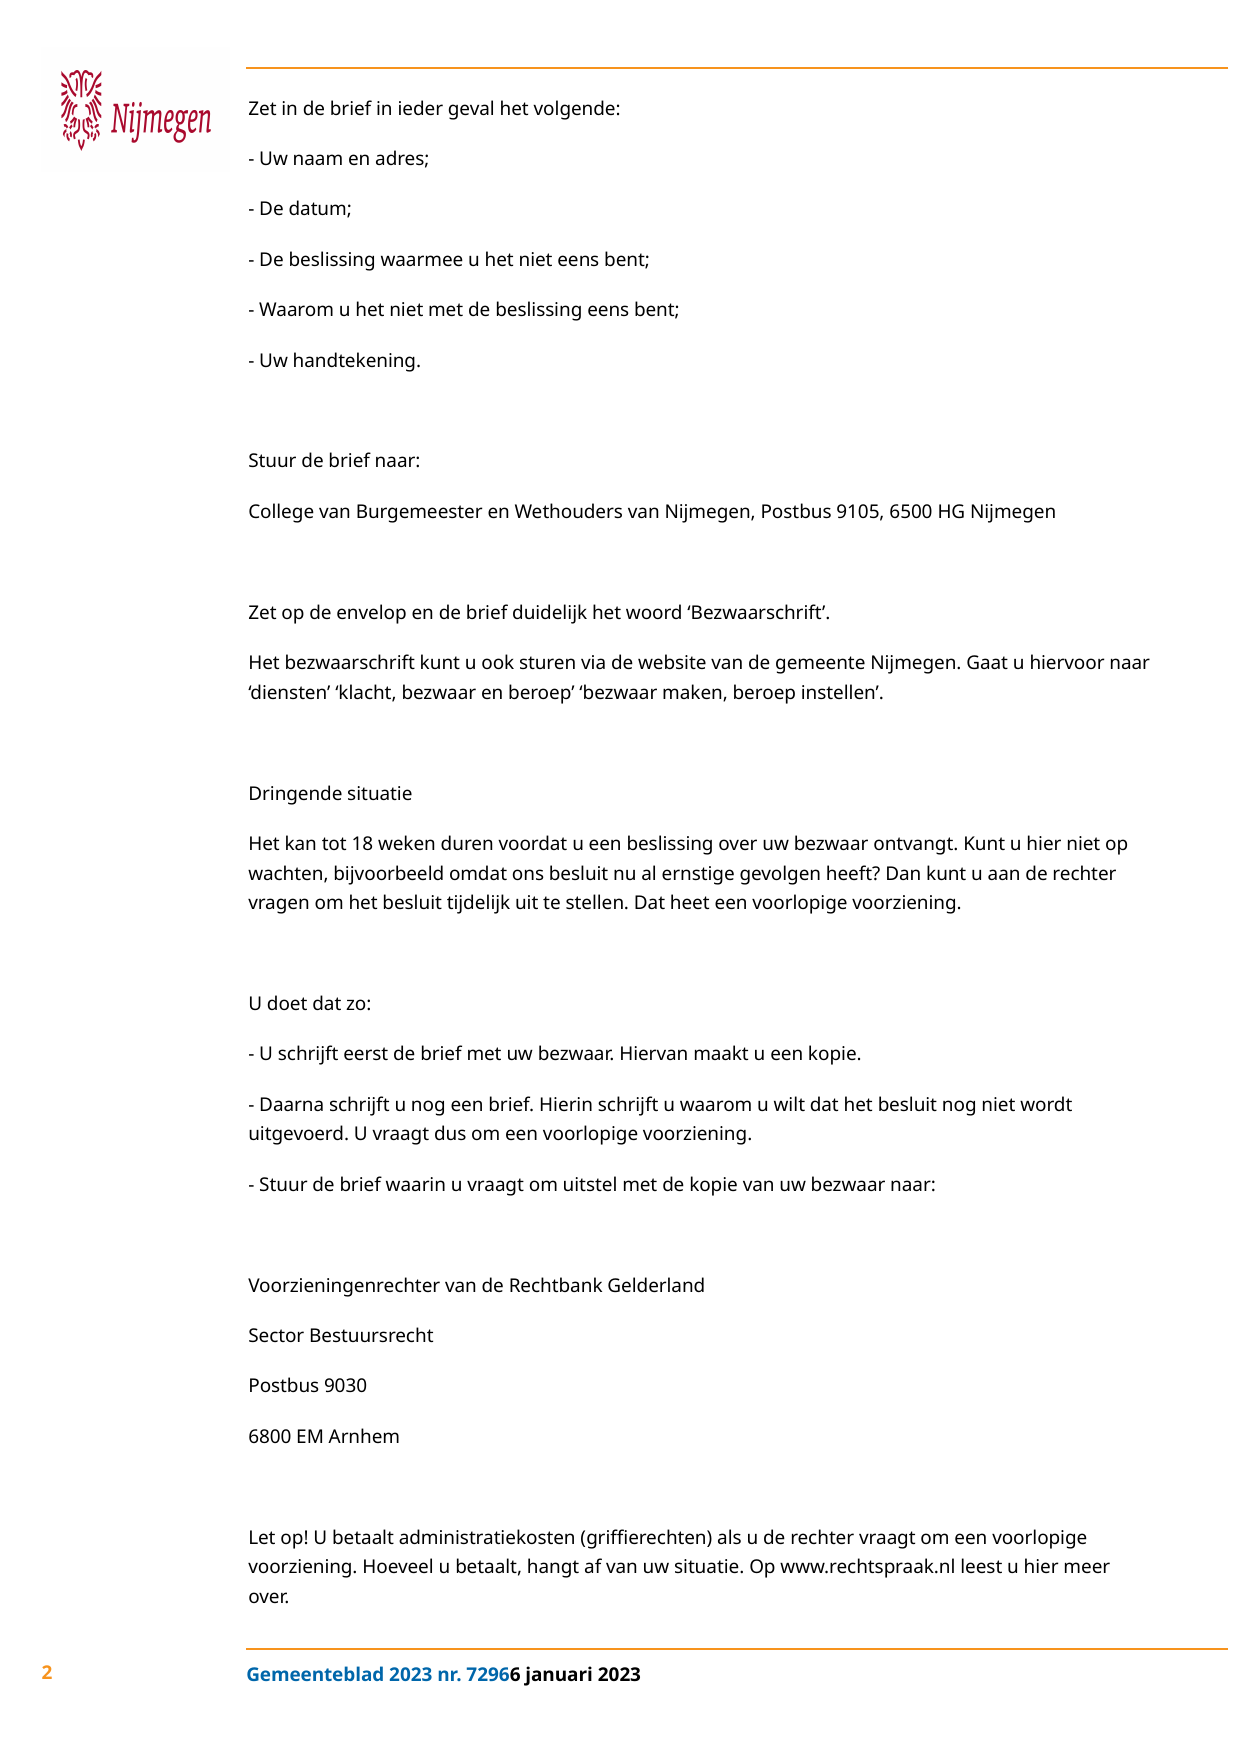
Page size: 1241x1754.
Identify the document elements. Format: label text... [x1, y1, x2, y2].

picture [41, 47, 231, 172]
text - Daarna schrijft u nog een brief. Hierin schrijft u waarom u wilt dat het besluit nog niet wordt uitgevoerd. U vraagt dus om een voorlopige voorziening. [248, 1091, 1152, 1146]
text Het bezwaarschrift kunt u ook sturen via de website van de gemeente Nijmegen. Gaat u hiervoor naar ‘diensten’ ‘klacht, bezwaar en beroep’ ‘bezwaar maken, beroep instellen’. [248, 649, 1152, 705]
text - Waarom u het niet met de beslissing eens bent; [248, 296, 1152, 322]
text - De beslissing waarmee u het niet eens bent; [248, 246, 1152, 272]
text - Uw handtekening. [248, 347, 1152, 373]
text - Stuur de brief waarin u vraagt om uitstel met de kopie van uw bezwaar naar: [248, 1171, 1152, 1197]
text Stuur de brief naar: [248, 448, 1152, 473]
text U doet dat zo: [248, 990, 1152, 1016]
text 6800 EM Arnhem [248, 1423, 1152, 1449]
text Dringende situatie [248, 780, 1152, 806]
text - U schrijft eerst de brief met uw bezwaar. Hiervan maakt u een kopie. [248, 1041, 1152, 1066]
text Zet op de envelop en de brief duidelijk het woord ‘Bezwaarschrift’. [248, 599, 1152, 625]
text College van Burgemeester en Wethouders van Nijmegen, Postbus 9105, 6500 HG Nijmegen [248, 498, 1152, 524]
text Sector Bestuursrecht [248, 1322, 1152, 1348]
text Let op! U betaalt administratiekosten (griffierechten) als u de rechter vraagt om een voorlopige voorziening. Hoeveel u betaalt, hangt af van uw situatie. Op www.rechtspraak.nl leest u hier meer over. [248, 1524, 1152, 1609]
text Postbus 9030 [248, 1373, 1152, 1398]
text Zet in de brief in ieder geval het volgende: [248, 95, 1152, 121]
text - Uw naam en adres; [248, 145, 1152, 171]
text Het kan tot 18 weken duren voordat u een beslissing over uw bezwaar ontvangt. Kunt u hier niet op wachten, bijvoorbeeld omdat ons besluit nu al ernstige gevolgen heeft? Dan kunt u aan de rechter vragen om het besluit tijdelijk uit te stellen. Dat heet een voorlopige voorziening. [248, 830, 1152, 915]
text Voorzieningenrechter van de Rechtbank Gelderland [248, 1272, 1152, 1298]
text - De datum; [248, 196, 1152, 221]
